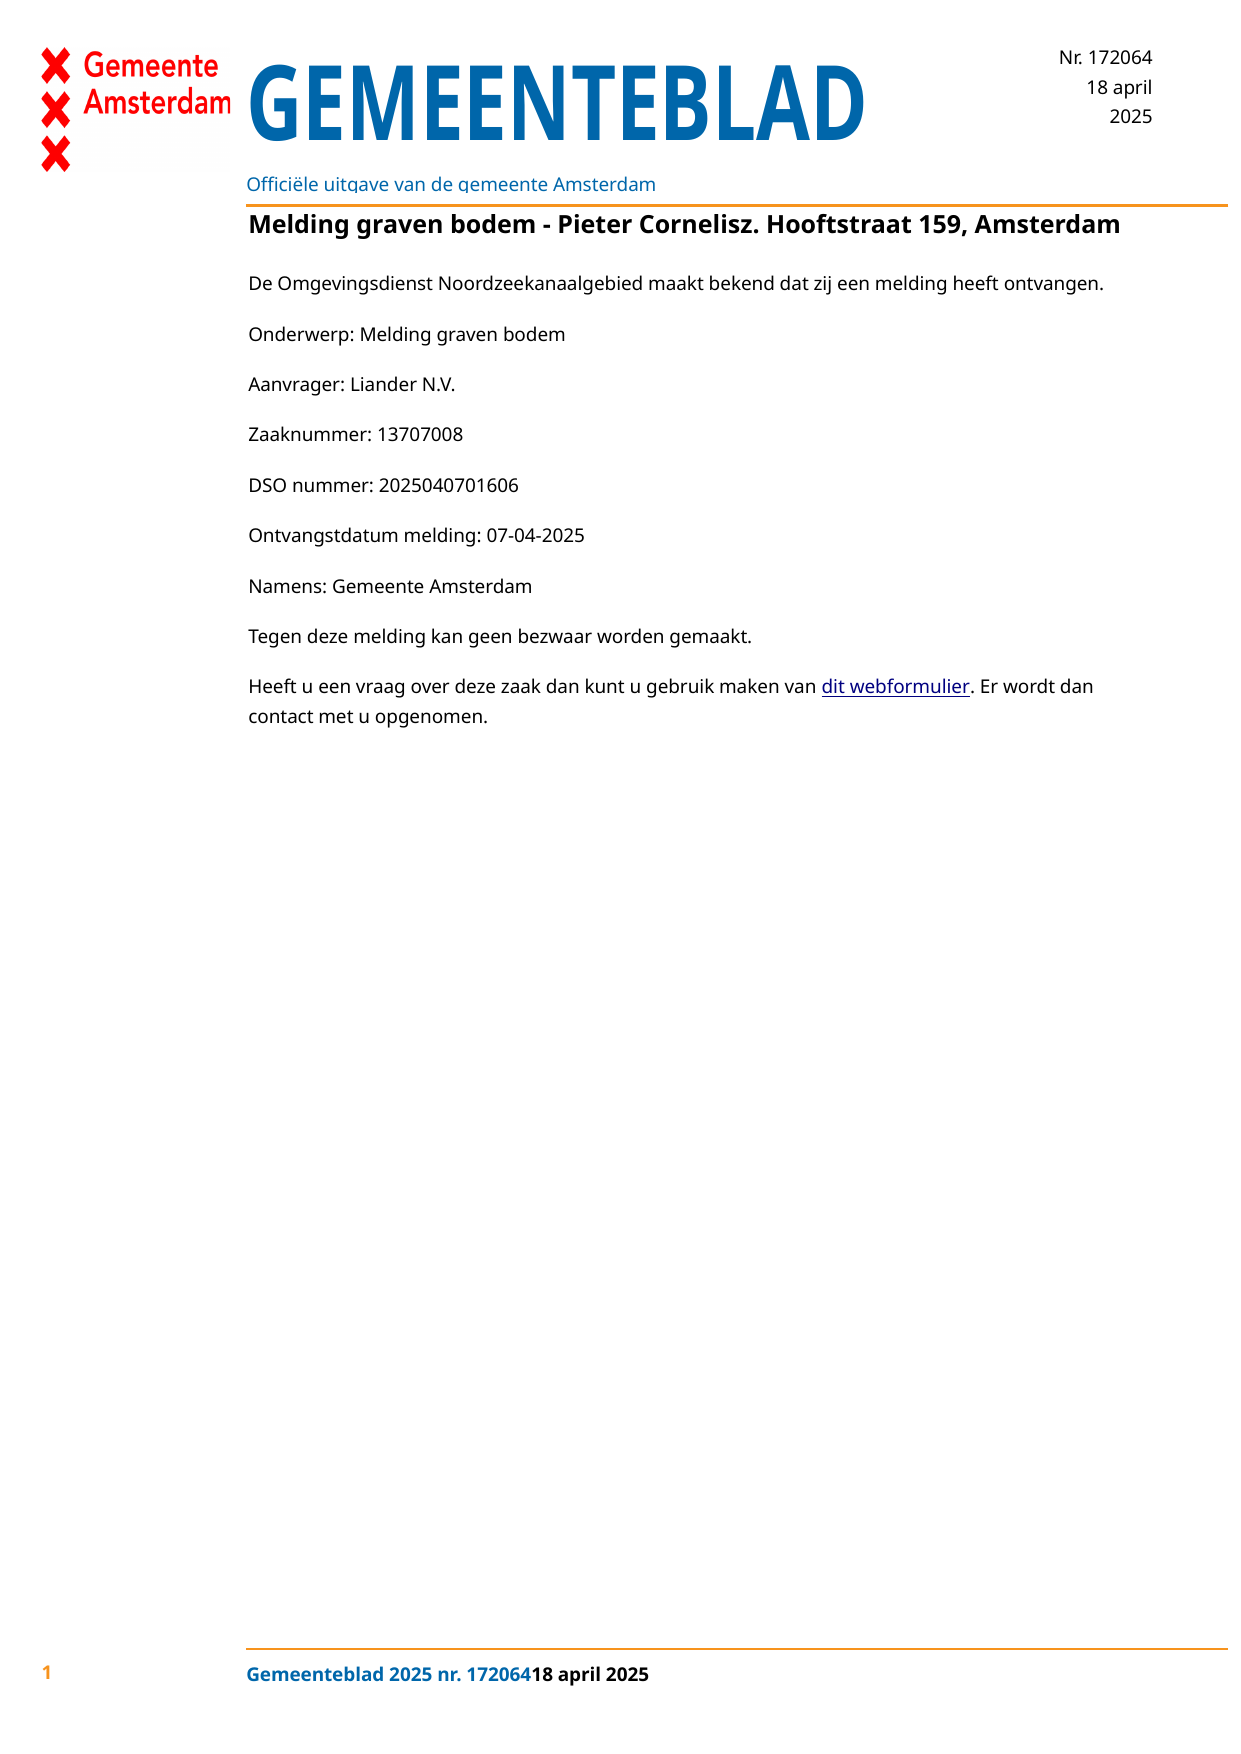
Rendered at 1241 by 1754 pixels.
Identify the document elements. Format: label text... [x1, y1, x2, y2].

text Melding graven bodem - Pieter Cornelisz. Hooftstraat 159, Amsterdam [248, 207, 1152, 241]
text Ontvangstdatum melding: 07-04-2025 [248, 522, 1152, 548]
text Aanvrager: Liander N.V. [248, 371, 1152, 397]
picture [41, 47, 231, 172]
text DSO nummer: 2025040701606 [248, 472, 1152, 498]
text Onderwerp: Melding graven bodem [248, 321, 1152, 346]
text Heeft u een vraag over deze zaak dan kunt u gebruik maken van dit webformulier. Er wordt dan contact met u opgenomen. [248, 674, 1152, 729]
text Zaaknummer: 13707008 [248, 422, 1152, 447]
text Tegen deze melding kan geen bezwaar worden gemaakt. [248, 623, 1152, 649]
text Namens: Gemeente Amsterdam [248, 573, 1152, 598]
text De Omgevingsdienst Noordzeekanaalgebied maakt bekend dat zij een melding heeft ontvangen. [248, 270, 1152, 296]
